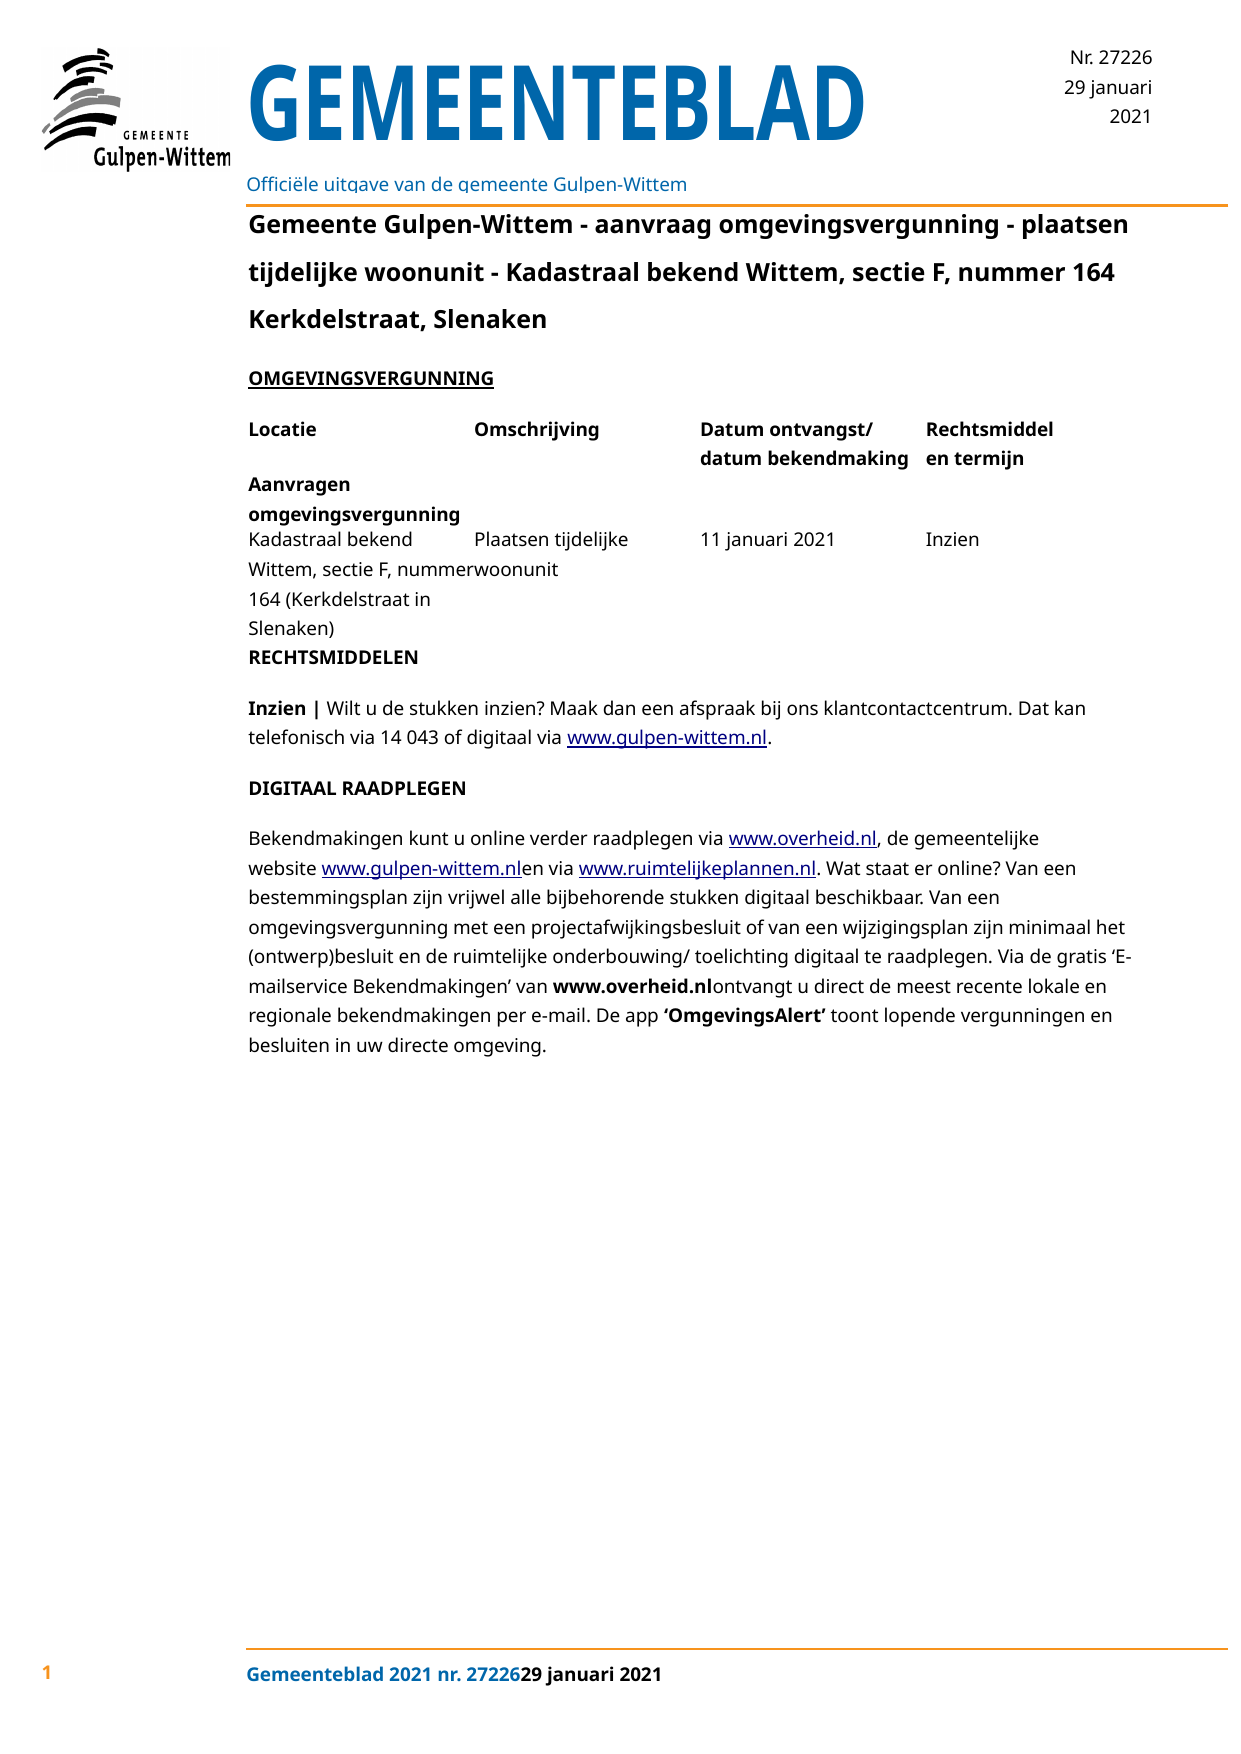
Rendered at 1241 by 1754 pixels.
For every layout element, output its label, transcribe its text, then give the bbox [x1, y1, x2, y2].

table_cell 11 januari 2021 [700, 527, 926, 641]
table_cell Inzien [926, 527, 1152, 641]
table_cell Aanvragen omgevingsvergunning [248, 471, 474, 527]
table_cell [926, 471, 1152, 527]
text Inzien | Wilt u de stukken inzien? Maak dan een afspraak bij ons klantcontactcentrum. Dat kan telefonisch via 14 043 of digitaal via www.gulpen-wittem.nl. [248, 695, 1152, 750]
table_header Locatie [248, 416, 474, 471]
table_cell Plaatsen tijdelijke woonunit [474, 527, 700, 641]
table_cell [700, 471, 926, 527]
text DIGITAAL RAADPLEGEN [248, 775, 1152, 801]
text OMGEVINGSVERGUNNING [248, 366, 1152, 391]
table_header Omschrijving [474, 416, 700, 471]
text Bekendmakingen kunt u online verder raadplegen via www.overheid.nl, de gemeentelijke website www.gulpen-wittem.nlen via www.ruimtelijkeplannen.nl. Wat staat er online? Van een bestemmingsplan zijn vrijwel alle bijbehorende stukken digitaal beschikbaar. Van een omgevingsvergunning met een projectafwijkingsbesluit of van een wijzigingsplan zijn minimaal het (ontwerp)besluit en de ruimtelijke onderbouwing/ toelichting digitaal te raadplegen. Via de gratis ‘E-mailservice Bekendmakingen’ van www.overheid.nlontvangt u direct de meest recente lokale en regionale bekendmakingen per e-mail. De app ‘OmgevingsAlert’ toont lopende vergunningen en besluiten in uw directe omgeving. [248, 825, 1152, 1058]
picture [41, 47, 231, 172]
table_cell Kadastraal bekend Wittem, sectie F, nummer 164 (Kerkdelstraat in Slenaken) [248, 527, 474, 641]
text RECHTSMIDDELEN [248, 644, 1152, 670]
table_header Datum ontvangst/ datum bekendmaking [700, 416, 926, 471]
table_header Rechtsmiddel en termijn [926, 416, 1152, 471]
table_cell [474, 471, 700, 527]
text Gemeente Gulpen-Wittem - aanvraag omgevingsvergunning - plaatsen tijdelijke woonunit - Kadastraal bekend Wittem, sectie F, nummer 164 Kerkdelstraat, Slenaken [248, 207, 1152, 336]
